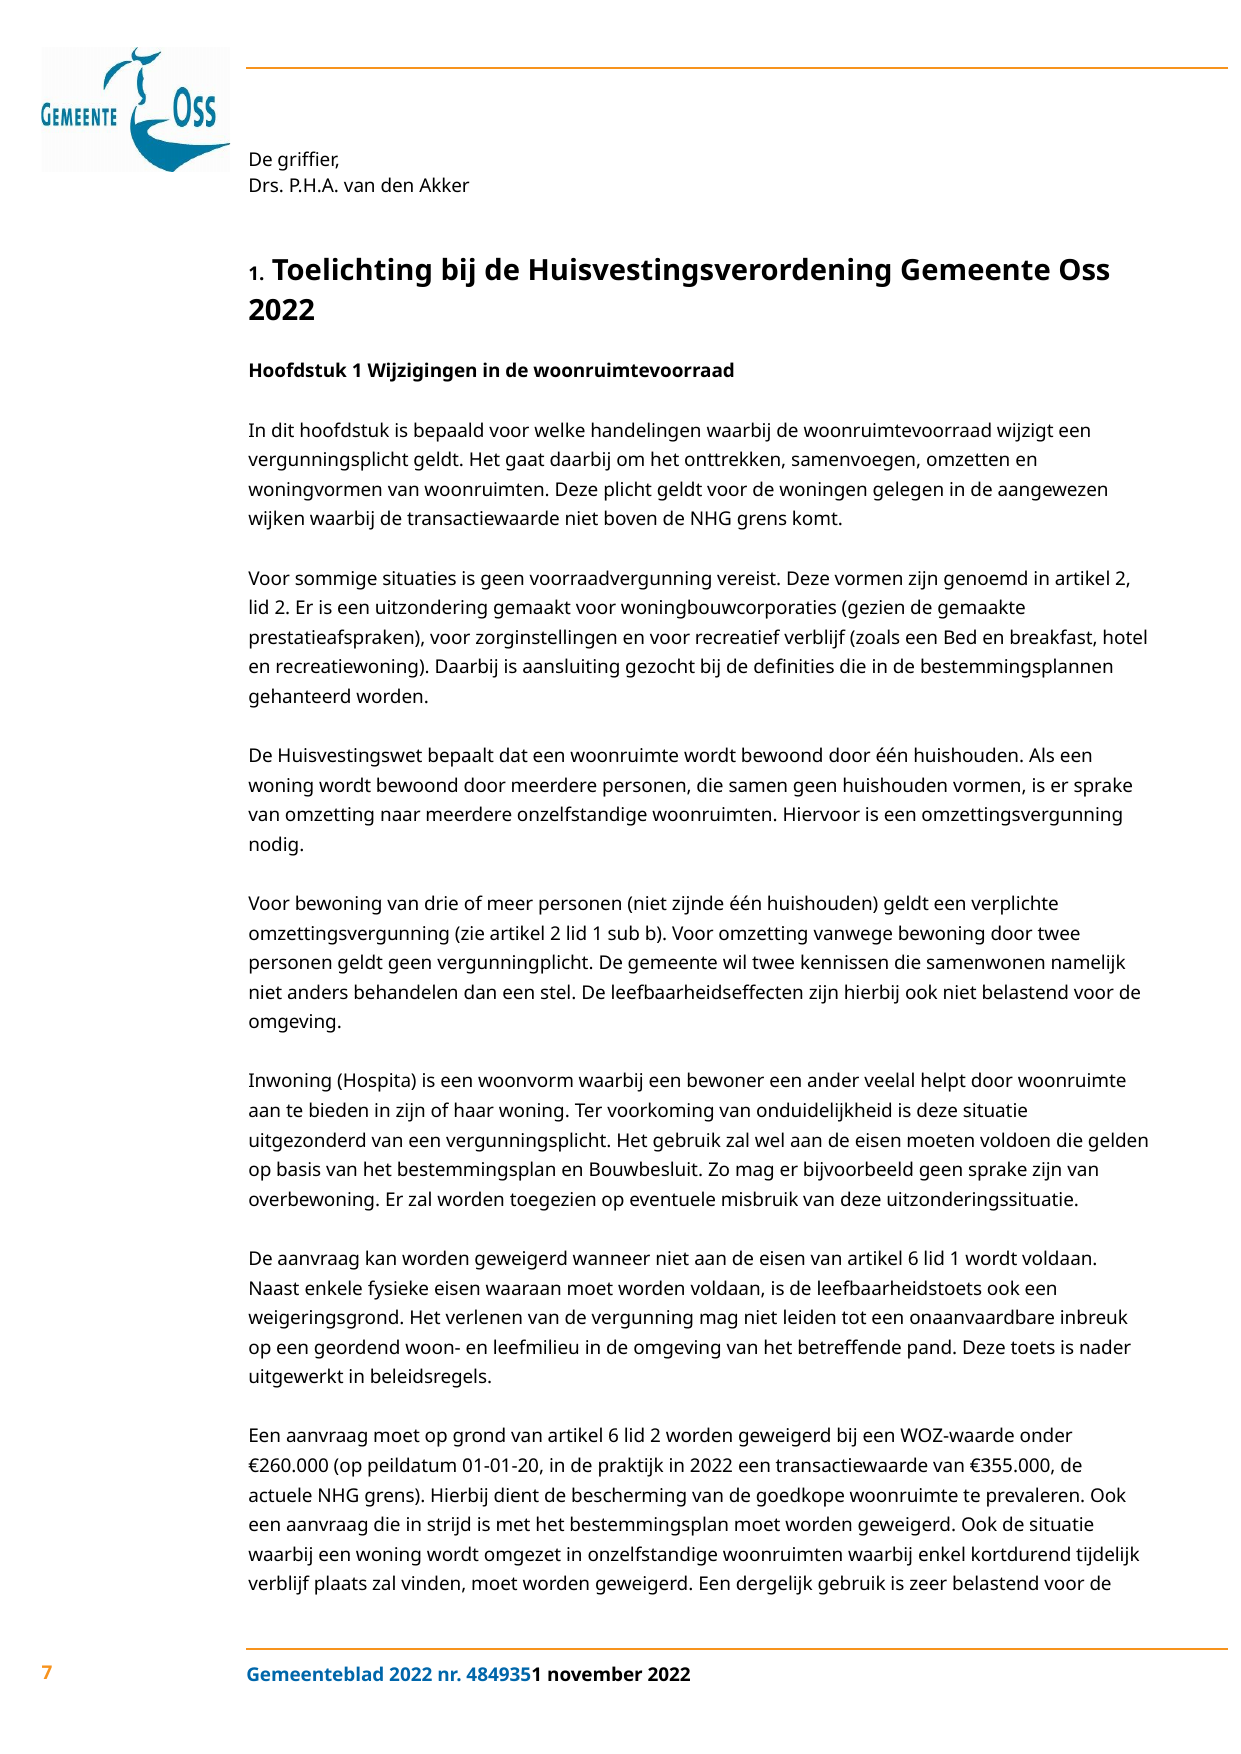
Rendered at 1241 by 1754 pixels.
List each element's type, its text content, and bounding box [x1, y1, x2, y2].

text Voor sommige situaties is geen voorraadvergunning vereist. Deze vormen zijn genoemd in artikel 2, lid 2. Er is een uitzondering gemaakt voor woningbouwcorporaties (gezien de gemaakte prestatieafspraken), voor zorginstellingen en voor recreatief verblijf (zoals een Bed en breakfast, hotel en recreatiewoning). Daarbij is aansluiting gezocht bij de definities die in de bestemmingsplannen gehanteerd worden. [248, 565, 1152, 709]
picture [41, 47, 231, 172]
text Inwoning (Hospita) is een woonvorm waarbij een bewoner een ander veelal helpt door woonruimte aan te bieden in zijn of haar woning. Ter voorkoming van onduidelijkheid is deze situatie uitgezonderd van een vergunningsplicht. Het gebruik zal wel aan de eisen moeten voldoen die gelden op basis van het bestemmingsplan en Bouwbesluit. Zo mag er bijvoorbeeld geen sprake zijn van overbewoning. Er zal worden toegezien op eventuele misbruik van deze uitzonderingssituatie. [248, 1068, 1152, 1212]
text Een aanvraag moet op grond van artikel 6 lid 2 worden geweigerd bij een WOZ-waarde onder €260.000 (op peildatum 01-01-20, in de praktijk in 2022 een transactiewaarde van €355.000, de actuele NHG grens). Hierbij dient de bescherming van de goedkope woonruimte te prevaleren. Ook een aanvraag die in strijd is met het bestemmingsplan moet worden geweigerd. Ook de situatie waarbij een woning wordt omgezet in onzelfstandige woonruimten waarbij enkel kortdurend tijdelijk verblijf plaats zal vinden, moet worden geweigerd. Een dergelijk gebruik is zeer belastend voor de [248, 1423, 1152, 1596]
text De Huisvestingswet bepaalt dat een woonruimte wordt bewoond door één huishouden. Als een woning wordt bewoond door meerdere personen, die samen geen huishouden vormen, is er sprake van omzetting naar meerdere onzelfstandige woonruimten. Hiervoor is een omzettingsvergunning nodig. [248, 742, 1152, 857]
text Hoofdstuk 1 Wijzigingen in de woonruimtevoorraad [248, 358, 1152, 383]
text Voor bewoning van drie of meer personen (niet zijnde één huishouden) geldt een verplichte omzettingsvergunning (zie artikel 2 lid 1 sub b). Voor omzetting vanwege bewoning door twee personen geldt geen vergunningplicht. De gemeente wil twee kennissen die samenwonen namelijk niet anders behandelen dan een stel. De leefbaarheidseffecten zijn hierbij ook niet belastend voor de omgeving. [248, 890, 1152, 1034]
text De aanvraag kan worden geweigerd wanneer niet aan de eisen van artikel 6 lid 1 wordt voldaan. Naast enkele fysieke eisen waaraan moet worden voldaan, is de leefbaarheidstoets ook een weigeringsgrond. Het verlenen van de vergunning mag niet leiden tot een onaanvaardbare inbreuk op een geordend woon- en leefmilieu in de omgeving van het betreffende pand. Deze toets is nader uitgewerkt in beleidsregels. [248, 1245, 1152, 1389]
text In dit hoofdstuk is bepaald voor welke handelingen waarbij de woonruimtevoorraad wijzigt een vergunningsplicht geldt. Het gaat daarbij om het onttrekken, samenvoegen, omzetten en woningvormen van woonruimten. Deze plicht geldt voor de woningen gelegen in de aangewezen wijken waarbij de transactiewaarde niet boven de NHG grens komt. [248, 417, 1152, 531]
text De griffier, [248, 146, 1152, 172]
text 1. Toelichting bij de Huisvestingsverordening Gemeente Oss 2022 [248, 249, 1152, 328]
text Drs. P.H.A. van den Akker [248, 172, 1152, 198]
